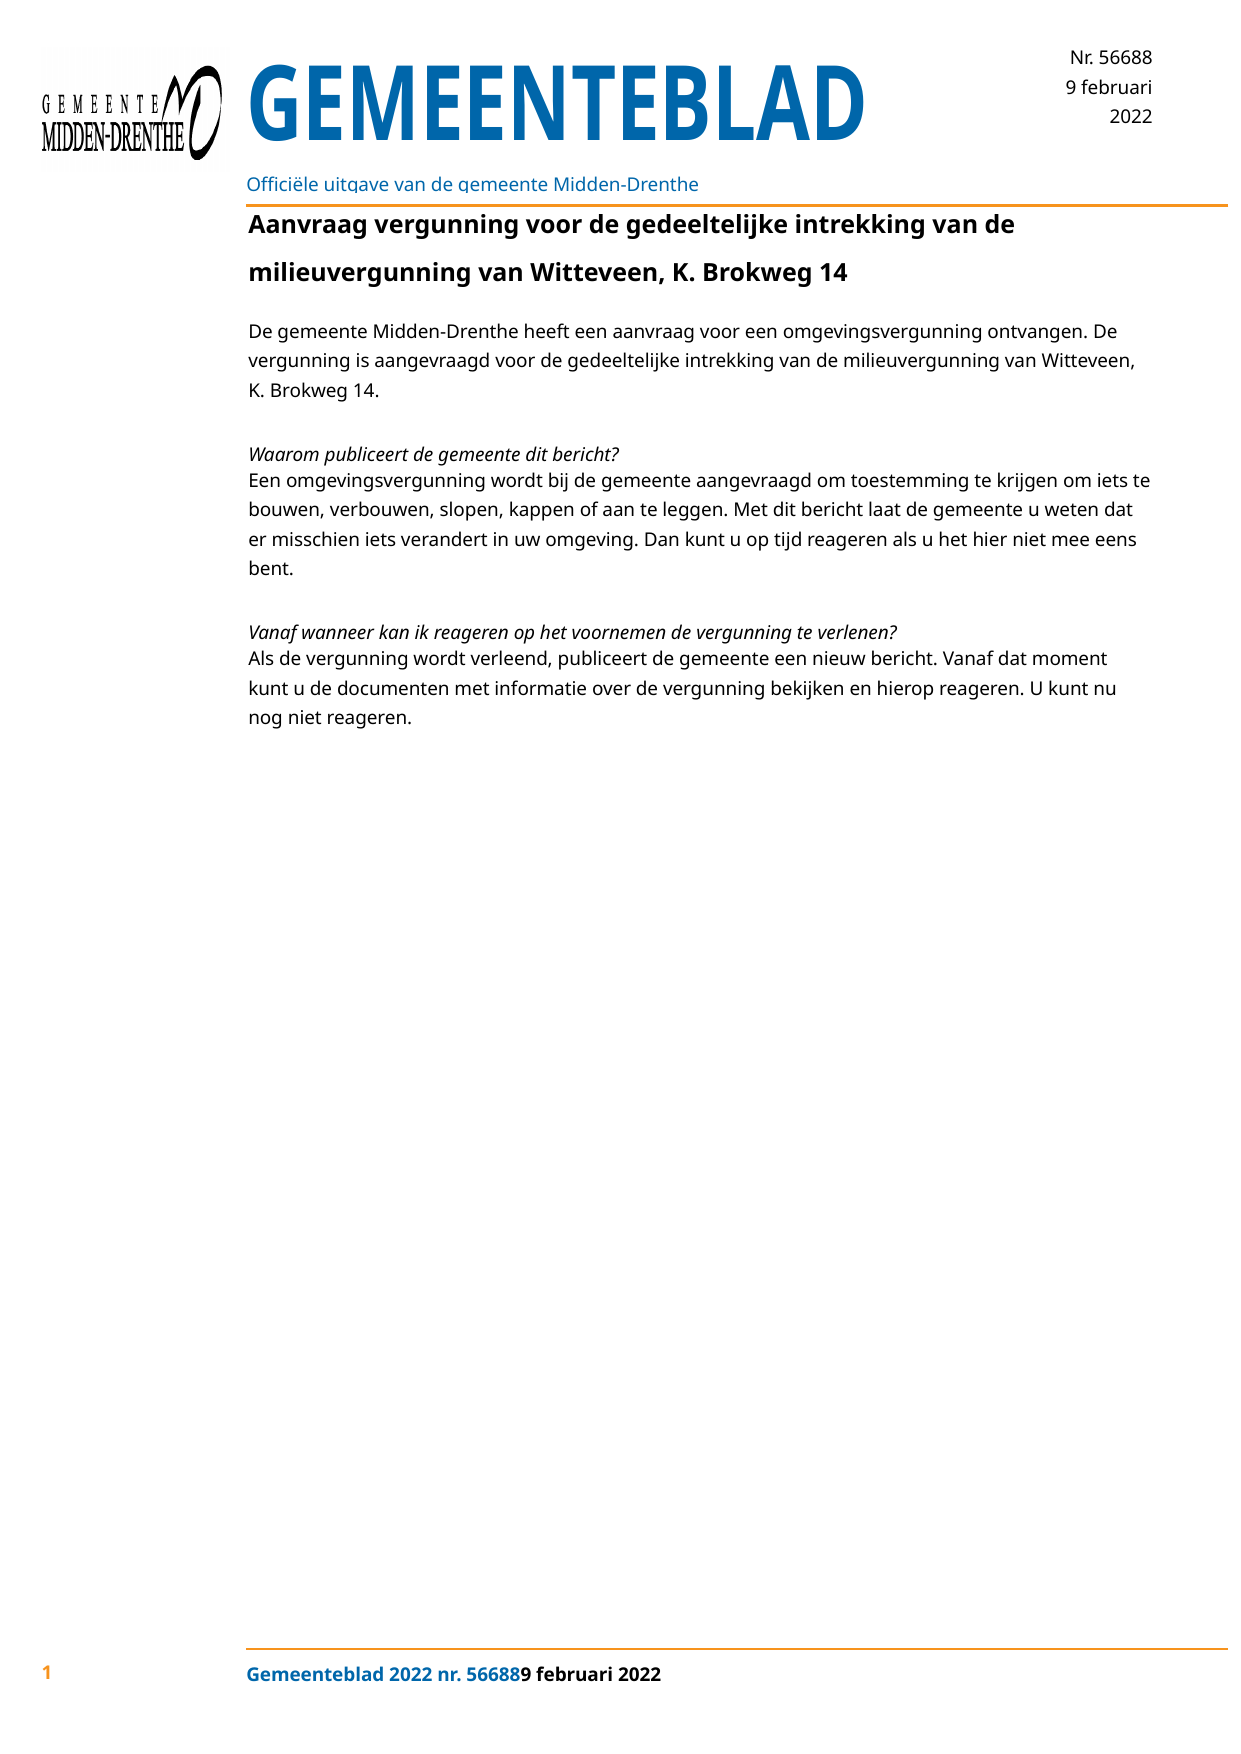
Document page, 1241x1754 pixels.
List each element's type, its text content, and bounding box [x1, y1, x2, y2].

text Waarom publiceert de gemeente dit bericht? [248, 441, 1152, 467]
text Een omgevingsvergunning wordt bij de gemeente aangevraagd om toestemming te krijgen om iets te bouwen, verbouwen, slopen, kappen of aan te leggen. Met dit bericht laat de gemeente u weten dat er misschien iets verandert in uw omgeving. Dan kunt u op tijd reageren als u het hier niet mee eens bent. [248, 467, 1152, 581]
text Aanvraag vergunning voor de gedeeltelijke intrekking van de milieuvergunning van Witteveen, K. Brokweg 14 [248, 207, 1152, 288]
text De gemeente Midden-Drenthe heeft een aanvraag voor een omgevingsvergunning ontvangen. De vergunning is aangevraagd voor de gedeeltelijke intrekking van de milieuvergunning van Witteveen, K. Brokweg 14. [248, 318, 1152, 403]
text Als de vergunning wordt verleend, publiceert de gemeente een nieuw bericht. Vanaf dat moment kunt u de documenten met informatie over de vergunning bekijken en hierop reageren. U kunt nu nog niet reageren. [248, 645, 1152, 730]
text Vanaf wanneer kan ik reageren op het voornemen de vergunning te verlenen? [248, 619, 1152, 645]
picture [41, 47, 231, 172]
